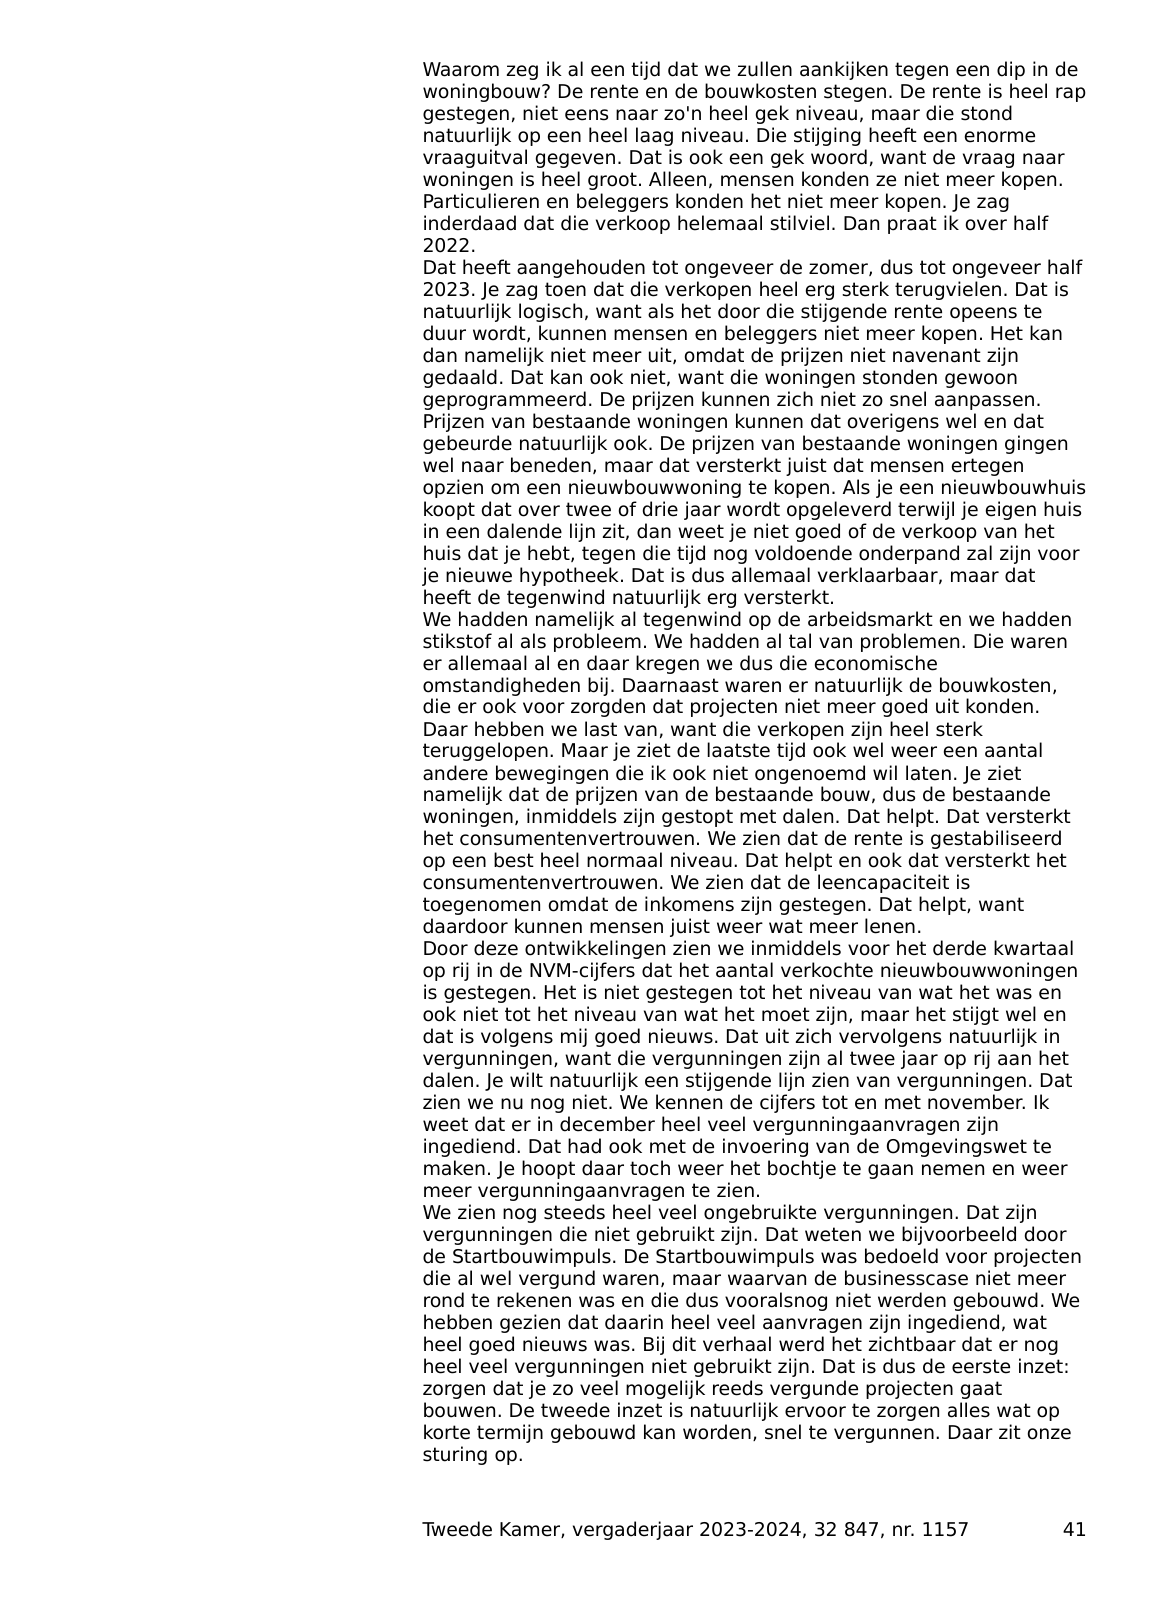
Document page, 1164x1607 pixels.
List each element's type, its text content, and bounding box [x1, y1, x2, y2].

text Dat heeft aangehouden tot ongeveer de zomer, dus tot ongeveer half 2023. Je zag toen dat die verkopen heel erg sterk terugvielen. Dat is natuurlijk logisch, want als het door die stijgende rente opeens te duur wordt, kunnen mensen en beleggers niet meer kopen. Het kan dan namelijk niet meer uit, omdat de prijzen niet navenant zijn gedaald. Dat kan ook niet, want die woningen stonden gewoon geprogrammeerd. De prijzen kunnen zich niet zo snel aanpassen. Prijzen van bestaande woningen kunnen dat overigens wel en dat gebeurde natuurlijk ook. De prijzen van bestaande woningen gingen wel naar beneden, maar dat versterkt juist dat mensen ertegen opzien om een nieuwbouwwoning te kopen. Als je een nieuwbouwhuis koopt dat over twee of drie jaar wordt opgeleverd terwijl je eigen huis in een dalende lijn zit, dan weet je niet goed of de verkoop van het huis dat je hebt, tegen die tijd nog voldoende onderpand zal zijn voor je nieuwe hypotheek. Dat is dus allemaal verklaarbaar, maar dat heeft de tegenwind natuurlijk erg versterkt. [422, 257, 1087, 608]
text Door deze ontwikkelingen zien we inmiddels voor het derde kwartaal op rij in de NVM-cijfers dat het aantal verkochte nieuwbouwwoningen is gestegen. Het is niet gestegen tot het niveau van wat het was en ook niet tot het niveau van wat het moet zijn, maar het stijgt wel en dat is volgens mij goed nieuws. Dat uit zich vervolgens natuurlijk in vergunningen, want die vergunningen zijn al twee jaar op rij aan het dalen. Je wilt natuurlijk een stijgende lijn zien van vergunningen. Dat zien we nu nog niet. We kennen de cijfers tot en met november. Ik weet dat er in december heel veel vergunningaanvragen zijn ingediend. Dat had ook met de invoering van de Omgevingswet te maken. Je hoopt daar toch weer het bochtje te gaan nemen en weer meer vergunningaanvragen te zien. [422, 938, 1087, 1202]
text We zien nog steeds heel veel ongebruikte vergunningen. Dat zijn vergunningen die niet gebruikt zijn. Dat weten we bijvoorbeeld door de Startbouwimpuls. De Startbouwimpuls was bedoeld voor projecten die al wel vergund waren, maar waarvan de businesscase niet meer rond te rekenen was en die dus vooralsnog niet werden gebouwd. We hebben gezien dat daarin heel veel aanvragen zijn ingediend, wat heel goed nieuws was. Bij dit verhaal werd het zichtbaar dat er nog heel veel vergunningen niet gebruikt zijn. Dat is dus de eerste inzet: zorgen dat je zo veel mogelijk reeds vergunde projecten gaat bouwen. De tweede inzet is natuurlijk ervoor te zorgen alles wat op korte termijn gebouwd kan worden, snel te vergunnen. Daar zit onze sturing op. [422, 1202, 1087, 1466]
text Waarom zeg ik al een tijd dat we zullen aankijken tegen een dip in de woningbouw? De rente en de bouwkosten stegen. De rente is heel rap gestegen, niet eens naar zo'n heel gek niveau, maar die stond natuurlijk op een heel laag niveau. Die stijging heeft een enorme vraaguitval gegeven. Dat is ook een gek woord, want de vraag naar woningen is heel groot. Alleen, mensen konden ze niet meer kopen. Particulieren en beleggers konden het niet meer kopen. Je zag inderdaad dat die verkoop helemaal stilviel. Dan praat ik over half 2022. [422, 59, 1087, 257]
text We hadden namelijk al tegenwind op de arbeidsmarkt en we hadden stikstof al als probleem. We hadden al tal van problemen. Die waren er allemaal al en daar kregen we dus die economische omstandigheden bij. Daarnaast waren er natuurlijk de bouwkosten, die er ook voor zorgden dat projecten niet meer goed uit konden. Daar hebben we last van, want die verkopen zijn heel sterk teruggelopen. Maar je ziet de laatste tijd ook wel weer een aantal andere bewegingen die ik ook niet ongenoemd wil laten. Je ziet namelijk dat de prijzen van de bestaande bouw, dus de bestaande woningen, inmiddels zijn gestopt met dalen. Dat helpt. Dat versterkt het consumentenvertrouwen. We zien dat de rente is gestabiliseerd op een best heel normaal niveau. Dat helpt en ook dat versterkt het consumentenvertrouwen. We zien dat de leencapaciteit is toegenomen omdat de inkomens zijn gestegen. Dat helpt, want daardoor kunnen mensen juist weer wat meer lenen. [422, 608, 1087, 938]
